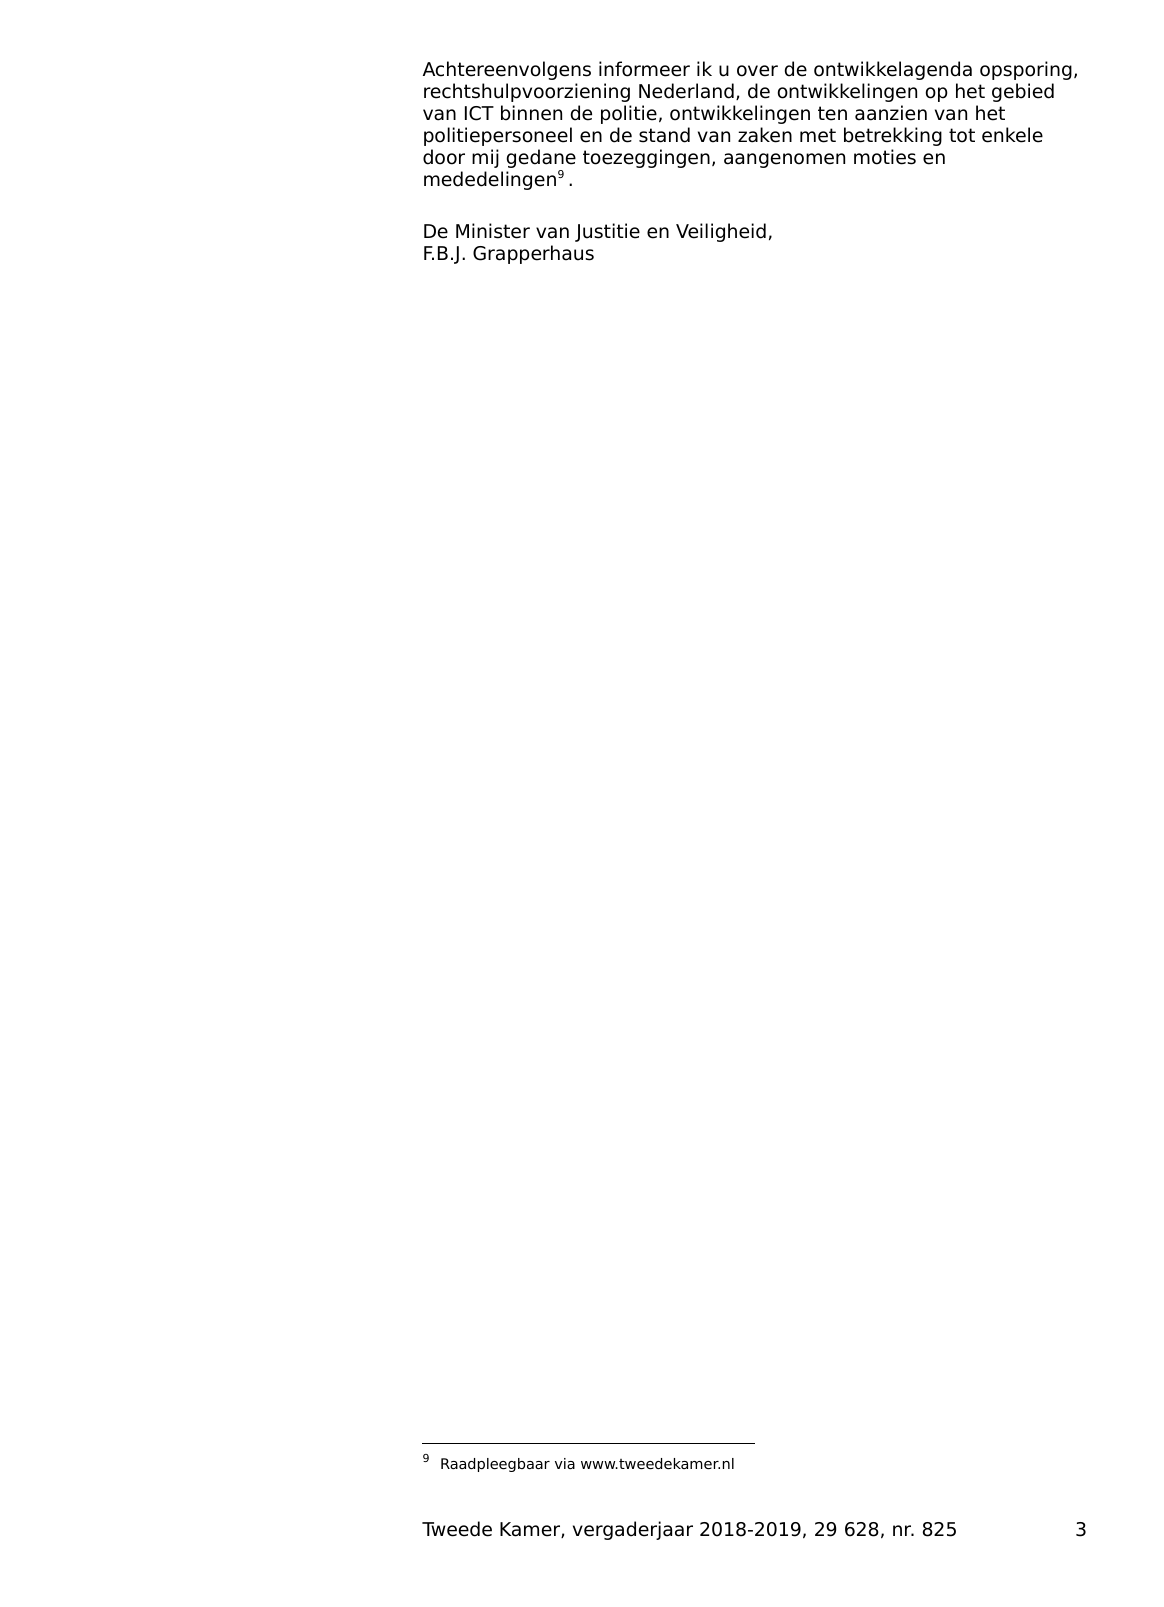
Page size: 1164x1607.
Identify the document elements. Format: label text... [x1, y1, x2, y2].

text Achtereenvolgens informeer ik u over de ontwikkelagenda opsporing, rechtshulpvoorziening Nederland, de ontwikkelingen op het gebied van ICT binnen de politie, ontwikkelingen ten aanzien van het politiepersoneel en de stand van zaken met betrekking tot enkele door mij gedane toezeggingen, aangenomen moties en mededelingen. [422, 59, 1087, 191]
text De Minister van Justitie en Veiligheid, F.B.J. Grapperhaus [422, 221, 1087, 265]
text Raadpleegbaar via www.tweedekamer.nl [422, 1452, 1087, 1474]
